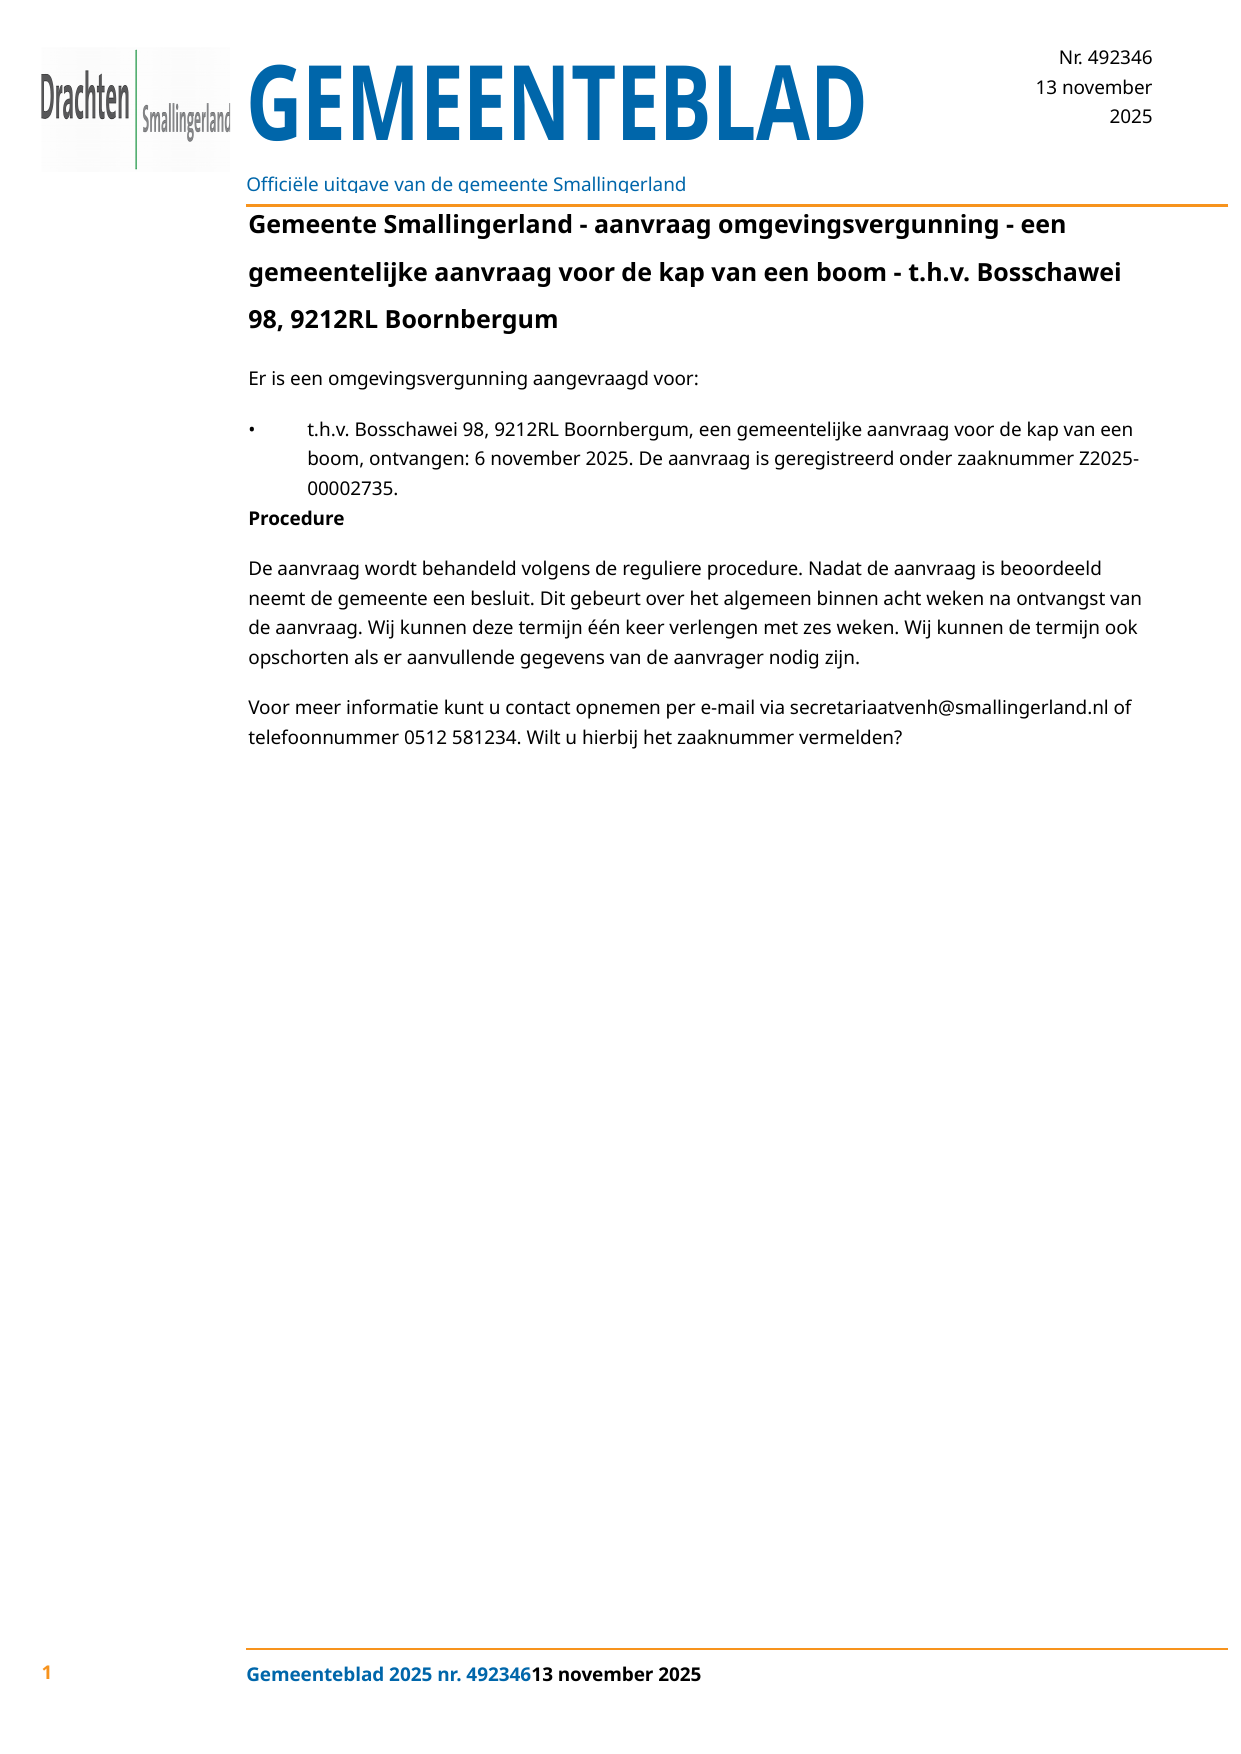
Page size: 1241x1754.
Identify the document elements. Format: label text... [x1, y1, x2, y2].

text Gemeente Smallingerland - aanvraag omgevingsvergunning - een gemeentelijke aanvraag voor de kap van een boom - t.h.v. Bosschawei 98, 9212RL Boornbergum [248, 207, 1152, 336]
text De aanvraag wordt behandeld volgens de reguliere procedure. Nadat de aanvraag is beoordeeld neemt de gemeente een besluit. Dit gebeurt over het algemeen binnen acht weken na ontvangst van de aanvraag. Wij kunnen deze termijn één keer verlengen met zes weken. Wij kunnen de termijn ook opschorten als er aanvullende gegevens van de aanvrager nodig zijn. [248, 555, 1152, 669]
text Procedure [248, 505, 1152, 530]
picture [41, 47, 231, 172]
text Voor meer informatie kunt u contact opnemen per e-mail via secretariaatvenh@smallingerland.nl of telefoonnummer 0512 581234. Wilt u hierbij het zaaknummer vermelden? [248, 694, 1152, 749]
text Er is een omgevingsvergunning aangevraagd voor: [248, 366, 1152, 391]
list t.h.v. Bosschawei 98, 9212RL Boornbergum, een gemeentelijke aanvraag voor de kap van een boom, ontvangen: 6 november 2025. De aanvraag is geregistreerd onder zaaknummer Z2025-00002735. [248, 416, 1152, 501]
